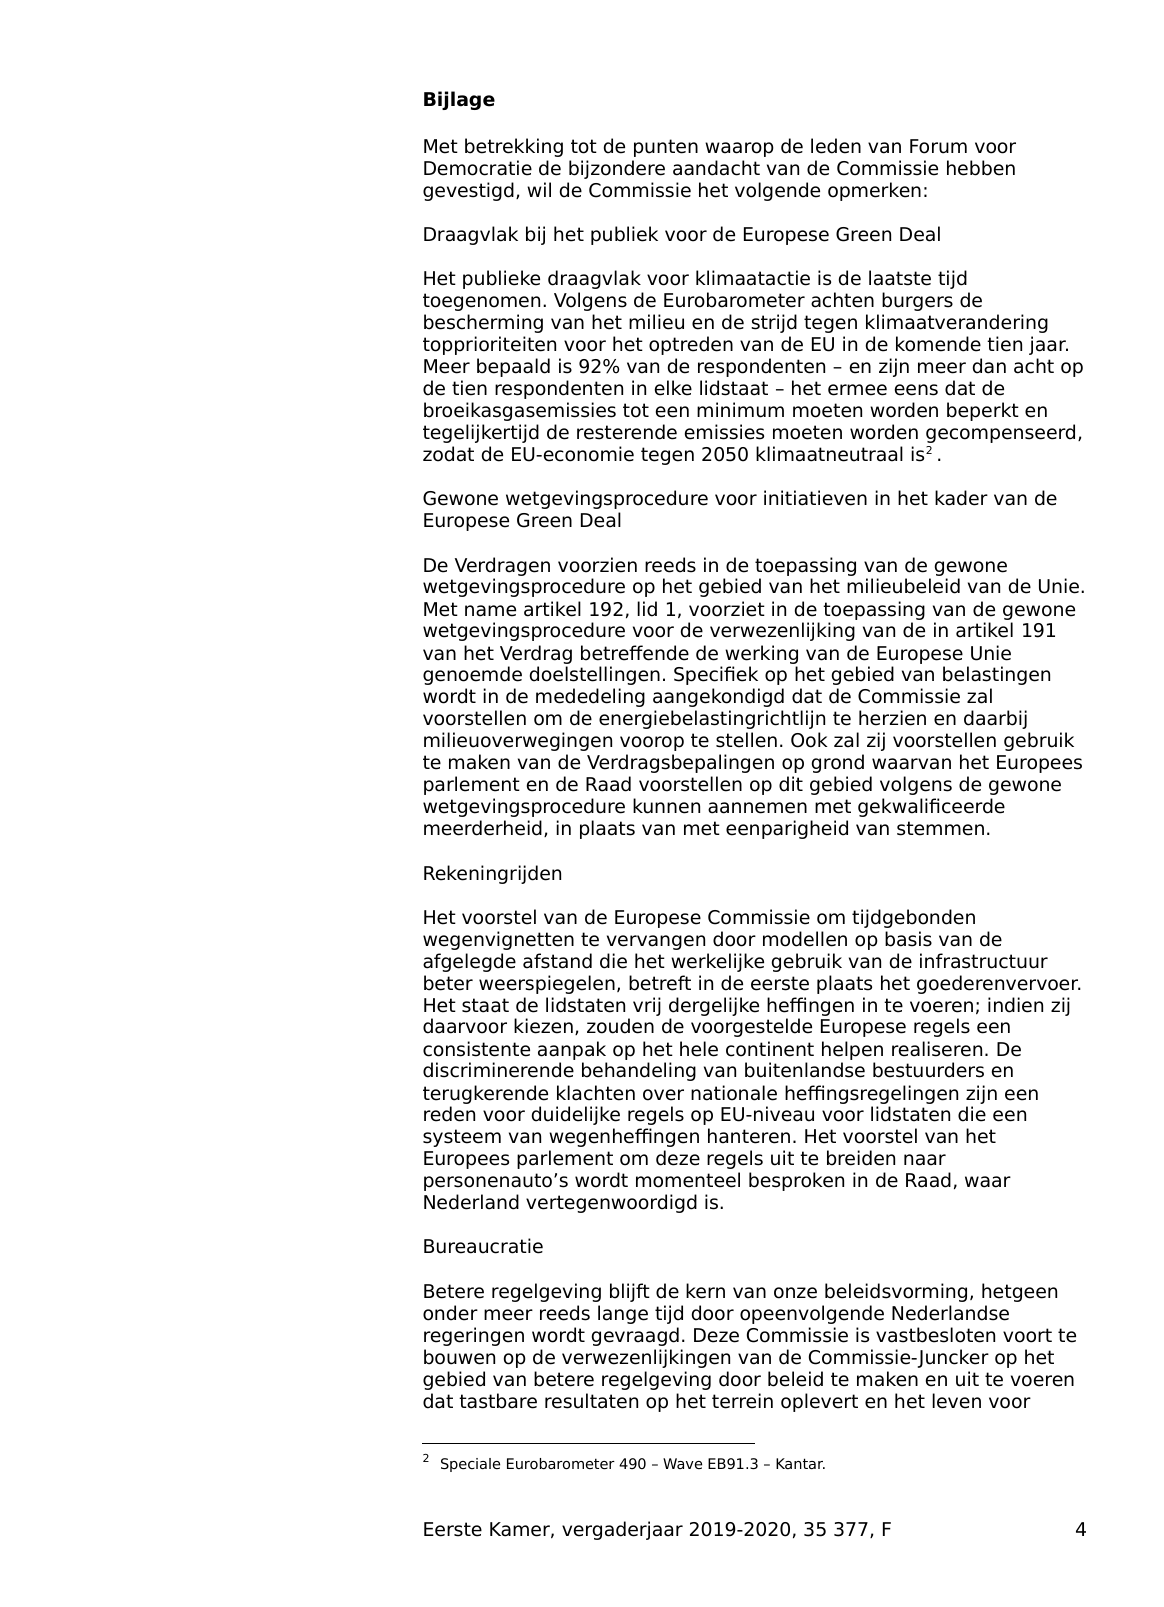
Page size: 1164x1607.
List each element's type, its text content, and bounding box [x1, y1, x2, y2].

text Speciale Eurobarometer 490 – Wave EB91.3 – Kantar. [422, 1452, 1087, 1474]
text Het voorstel van de Europese Commissie om tijdgebonden wegenvignetten te vervangen door modellen op basis van de afgelegde afstand die het werkelijke gebruik van de infrastructuur beter weerspiegelen, betreft in de eerste plaats het goederenvervoer. Het staat de lidstaten vrij dergelijke heffingen in te voeren; indien zij daarvoor kiezen, zouden de voorgestelde Europese regels een consistente aanpak op het hele continent helpen realiseren. De discriminerende behandeling van buitenlandse bestuurders en terugkerende klachten over nationale heffingsregelingen zijn een reden voor duidelijke regels op EU-niveau voor lidstaten die een systeem van wegenheffingen hanteren. Het voorstel van het Europees parlement om deze regels uit te breiden naar personenauto’s wordt momenteel besproken in de Raad, waar Nederland vertegenwoordigd is. [422, 907, 1087, 1214]
text Met betrekking tot de punten waarop de leden van Forum voor Democratie de bijzondere aandacht van de Commissie hebben gevestigd, wil de Commissie het volgende opmerken: [422, 136, 1087, 202]
text Het publieke draagvlak voor klimaatactie is de laatste tijd toegenomen. Volgens de Eurobarometer achten burgers de bescherming van het milieu en de strijd tegen klimaatverandering topprioriteiten voor het optreden van de EU in de komende tien jaar. Meer bepaald is 92% van de respondenten – en zijn meer dan acht op de tien respondenten in elke lidstaat – het ermee eens dat de broeikasgasemissies tot een minimum moeten worden beperkt en tegelijkertijd de resterende emissies moeten worden gecompenseerd, zodat de EU-economie tegen 2050 klimaatneutraal is. [422, 268, 1087, 466]
subtitle Bijlage [77, 89, 1087, 111]
text De Verdragen voorzien reeds in de toepassing van de gewone wetgevingsprocedure op het gebied van het milieubeleid van de Unie. Met name artikel 192, lid 1, voorziet in de toepassing van de gewone wetgevingsprocedure voor de verwezenlijking van de in artikel 191 van het Verdrag betreffende de werking van de Europese Unie genoemde doelstellingen. Specifiek op het gebied van belastingen wordt in de mededeling aangekondigd dat de Commissie zal voorstellen om de energiebelastingrichtlijn te herzien en daarbij milieuoverwegingen voorop te stellen. Ook zal zij voorstellen gebruik te maken van de Verdragsbepalingen op grond waarvan het Europees parlement en de Raad voorstellen op dit gebied volgens de gewone wetgevingsprocedure kunnen aannemen met gekwalificeerde meerderheid, in plaats van met eenparigheid van stemmen. [422, 554, 1087, 840]
subtitle Draagvlak bij het publiek voor de Europese Green Deal [422, 224, 1087, 246]
subtitle Rekeningrijden [422, 862, 1087, 884]
text Betere regelgeving blijft de kern van onze beleidsvorming, hetgeen onder meer reeds lange tijd door opeenvolgende Nederlandse regeringen wordt gevraagd. Deze Commissie is vastbesloten voort te bouwen op de verwezenlijkingen van de Commissie-Juncker op het gebied van betere regelgeving door beleid te maken en uit te voeren dat tastbare resultaten op het terrein oplevert en het leven voor [422, 1281, 1087, 1412]
subtitle Bureaucratie [422, 1236, 1087, 1258]
subtitle Gewone wetgevingsprocedure voor initiatieven in het kader van de Europese Green Deal [422, 488, 1087, 532]
